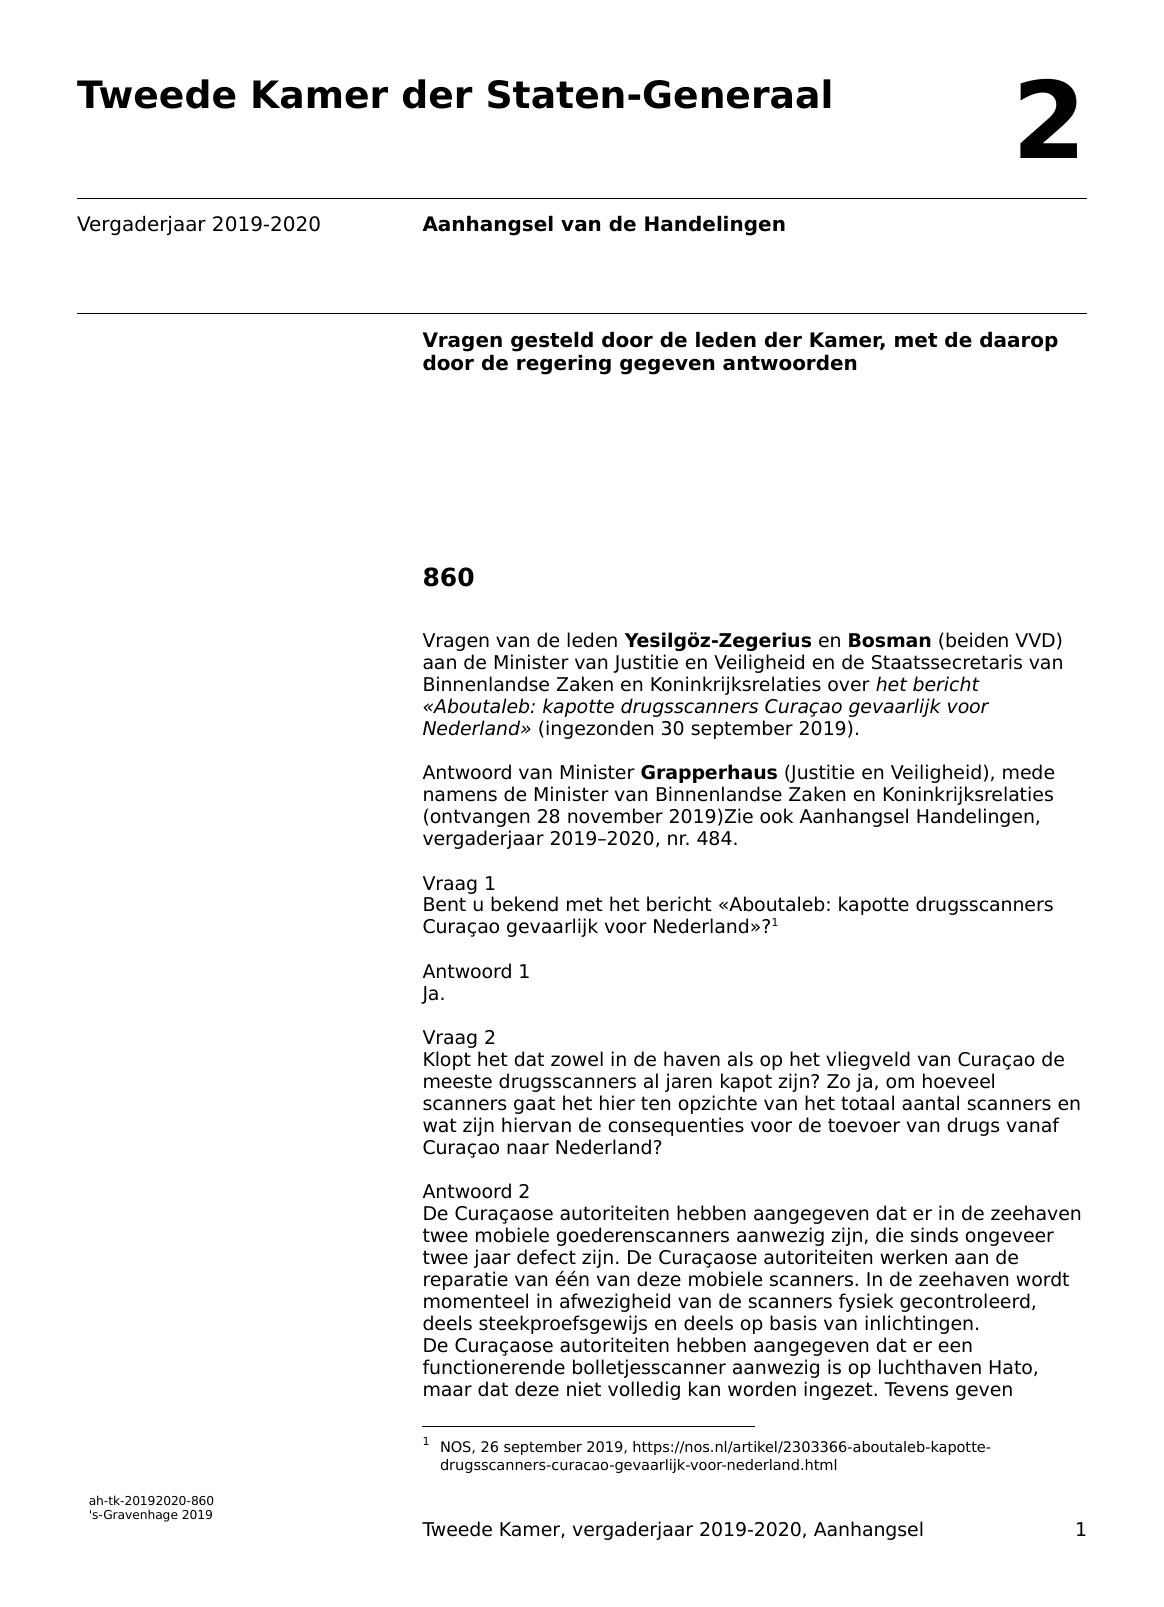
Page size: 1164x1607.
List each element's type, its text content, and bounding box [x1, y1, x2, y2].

text Vragen van de leden Yesilgöz-Zegerius en Bosman (beiden VVD) aan de Minister van Justitie en Veiligheid en de Staatssecretaris van Binnenlandse Zaken en Koninkrijksrelaties over het bericht «Aboutaleb: kapotte drugsscanners Curaçao gevaarlijk voor Nederland» (ingezonden 30 september 2019). [422, 630, 1087, 740]
text Antwoord van Minister Grapperhaus (Justitie en Veiligheid), mede namens de Minister van Binnenlandse Zaken en Koninkrijksrelaties (ontvangen 28 november 2019)Zie ook Aanhangsel Handelingen, vergaderjaar 2019–2020, nr. 484. [422, 762, 1087, 850]
text 860 [422, 563, 1087, 592]
text Antwoord 1 [422, 961, 1087, 982]
text Klopt het dat zowel in de haven als op het vliegveld van Curaçao de meeste drugsscanners al jaren kapot zijn? Zo ja, om hoeveel scanners gaat het hier ten opzichte van het totaal aantal scanners en wat zijn hiervan de consequenties voor de toevoer van drugs vanaf Curaçao naar Nederland? [422, 1049, 1087, 1158]
text NOS, 26 september 2019, https://nos.nl/artikel/2303366-aboutaleb-kapotte-drugsscanners-curacao-gevaarlijk-voor-nederland.html [422, 1435, 1087, 1474]
table_header Tweede Kamer der Staten-Generaal [77, 59, 886, 198]
text De Curaçaose autoriteiten hebben aangegeven dat er in de zeehaven twee mobiele goederenscanners aanwezig zijn, die sinds ongeveer twee jaar defect zijn. De Curaçaose autoriteiten werken aan de reparatie van één van deze mobiele scanners. In de zeehaven wordt momenteel in afwezigheid van de scanners fysiek gecontroleerd, deels steekproefsgewijs en deels op basis van inlichtingen. [422, 1203, 1087, 1334]
table_cell [77, 314, 422, 375]
text ah-tk-20192020-860 [88, 1494, 323, 1508]
table_cell Aanhangsel van de Handelingen [422, 199, 1087, 313]
text Vraag 1 [422, 872, 1087, 894]
table_header 2 [886, 59, 1087, 198]
text Ja. [422, 982, 1087, 1004]
text Bent u bekend met het bericht «Aboutaleb: kapotte drugsscanners Curaçao gevaarlijk voor Nederland»? [422, 894, 1087, 938]
table_cell Vergaderjaar 2019-2020 [77, 199, 422, 313]
text De Curaçaose autoriteiten hebben aangegeven dat er een functionerende bolletjesscanner aanwezig is op luchthaven Hato, maar dat deze niet volledig kan worden ingezet. Tevens geven [422, 1334, 1087, 1401]
text Antwoord 2 [422, 1181, 1087, 1203]
text 's-Gravenhage 2019 [88, 1508, 323, 1522]
table_cell Vragen gesteld door de leden der Kamer, met de daarop door de regering gegeven antwoorden [422, 314, 1087, 375]
text Vraag 2 [422, 1027, 1087, 1049]
